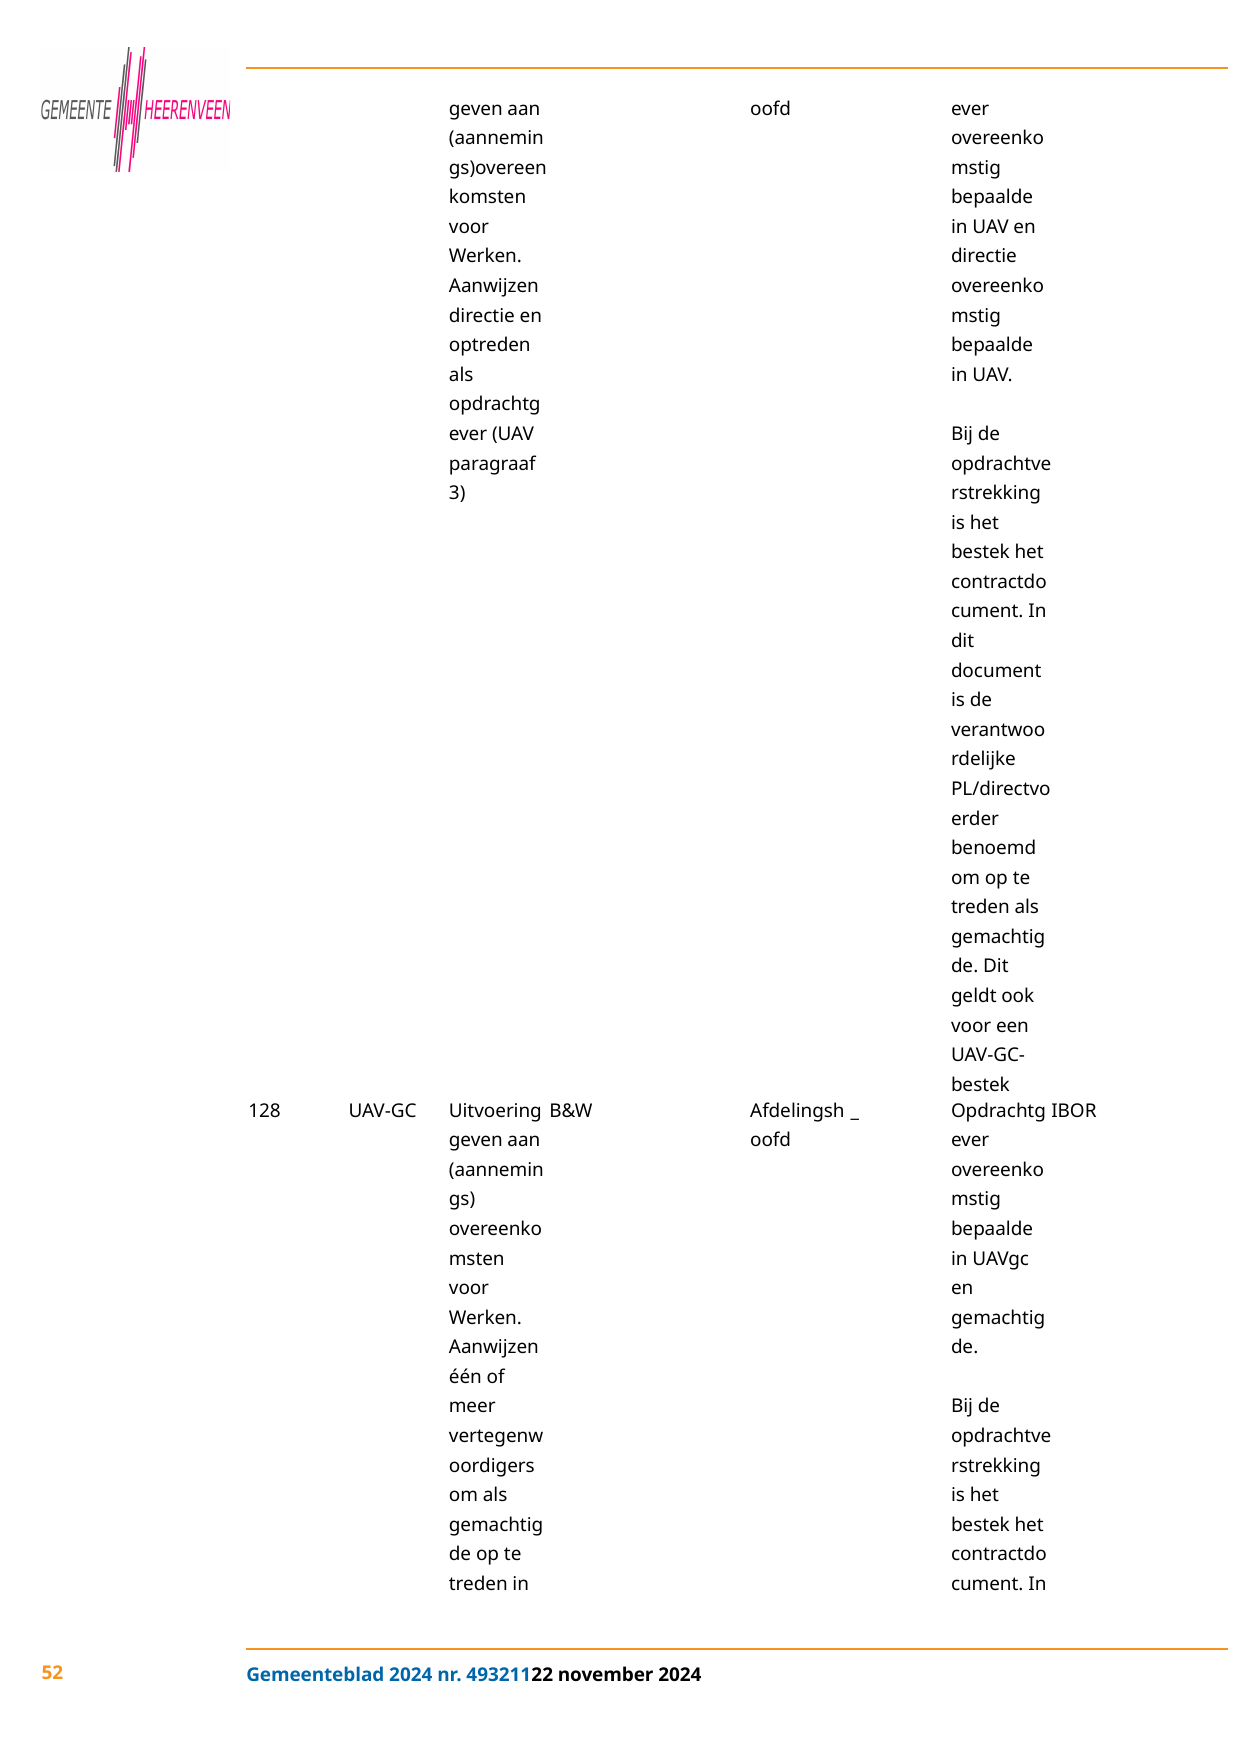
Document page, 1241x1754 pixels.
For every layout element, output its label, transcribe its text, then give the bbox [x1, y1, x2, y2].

table_cell 128 [248, 1097, 348, 1596]
table_cell [248, 95, 348, 1097]
table_cell [650, 1097, 750, 1596]
table_cell IBOR [1051, 1097, 1152, 1596]
table_cell [850, 95, 951, 1097]
table_cell [1051, 95, 1152, 1097]
table_cell [650, 95, 750, 1097]
table_cell UAV-GC [348, 1097, 449, 1596]
table_cell [348, 95, 449, 1097]
table_cell B&W [549, 1097, 649, 1596]
table_cell Uitvoering geven aan (aannemings) overeenkomsten voor Werken. Aanwijzen één of meer vertegenwoordigers om als gemachtigde op te treden in [449, 1097, 549, 1596]
table_cell oofd [750, 95, 850, 1097]
table_cell ever overeenkomstig bepaalde in UAV en directie overeenkomstig bepaalde in UAV. Bij de opdrachtverstrekking is het bestek het contractdocument. In dit document is de verantwoordelijke PL/directvoerder benoemd om op te treden als gemachtigde. Dit geldt ook voor een UAV-GC-bestek [951, 95, 1051, 1097]
picture [41, 47, 231, 172]
table_cell _ [850, 1097, 951, 1596]
table_cell Afdelingshoofd [750, 1097, 850, 1596]
table_cell [549, 95, 649, 1097]
table_cell geven aan (aannemings)overeenkomsten voor Werken. Aanwijzen directie en optreden als opdrachtgever (UAV paragraaf 3) [449, 95, 549, 1097]
table_cell Opdrachtgever overeenkomstig bepaalde in UAVgc en gemachtigde. Bij de opdrachtverstrekking is het bestek het contractdocument. In [951, 1097, 1051, 1596]
